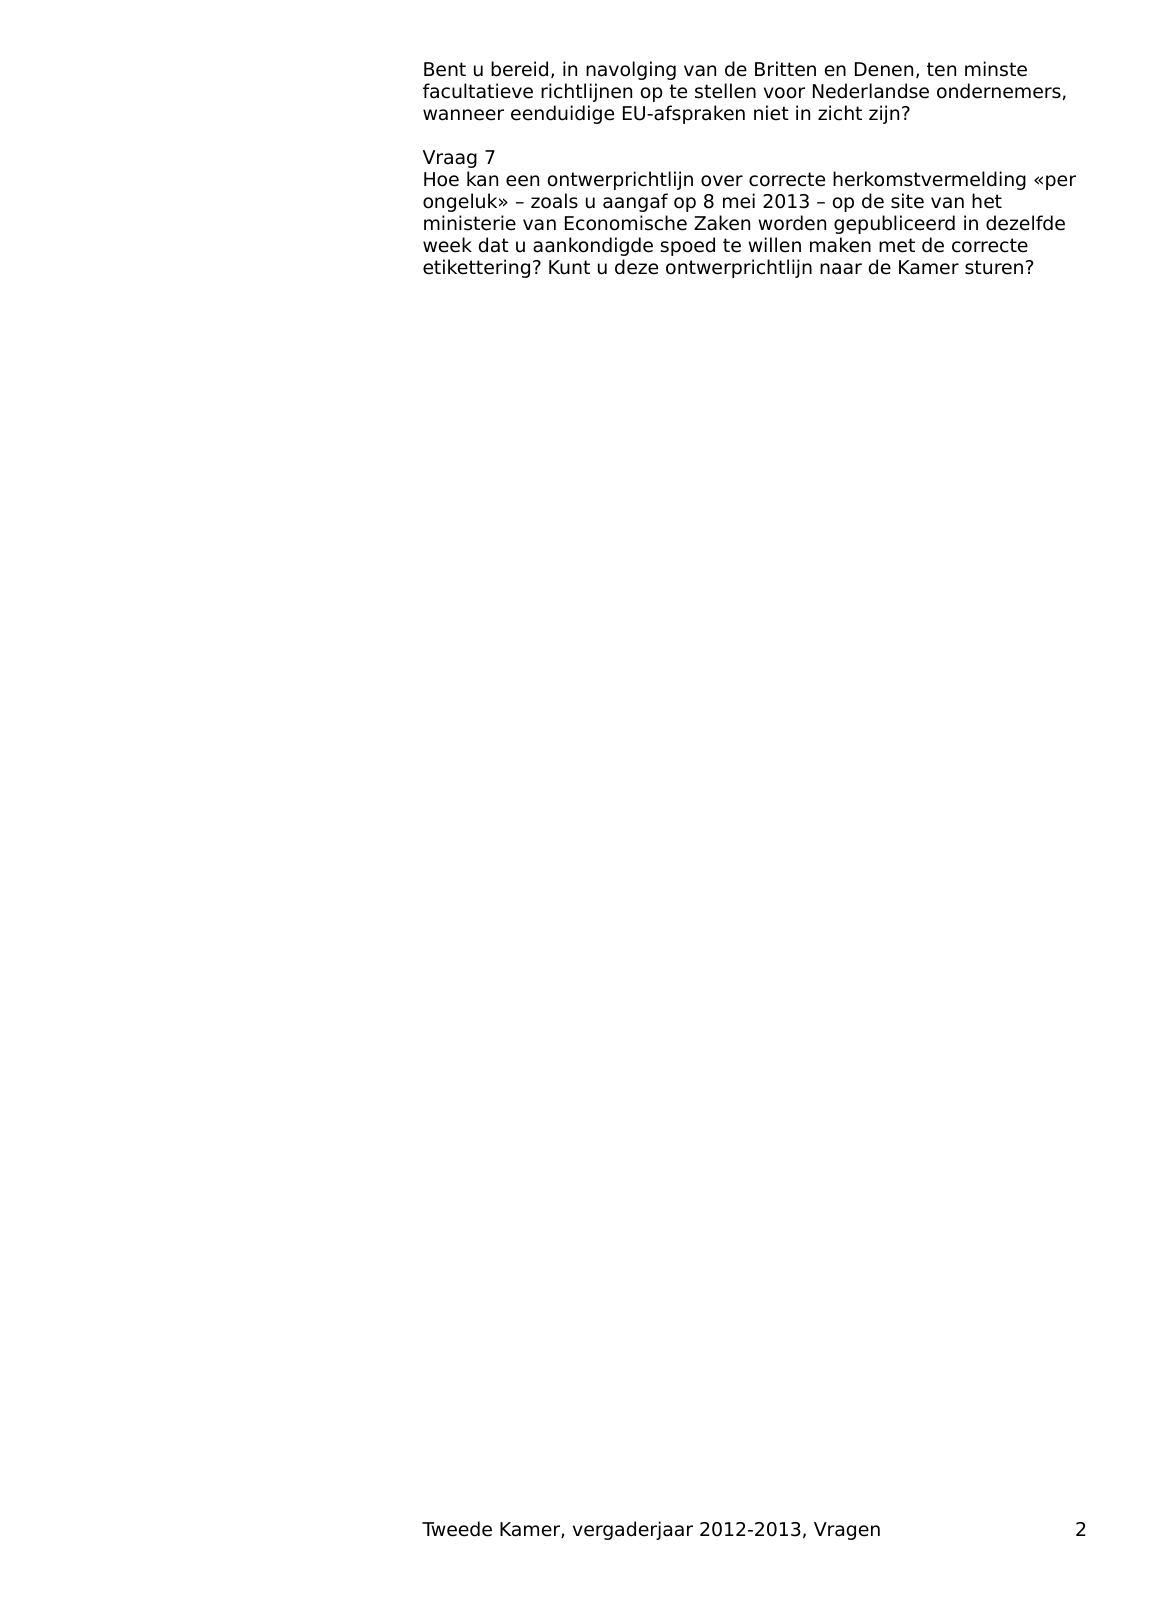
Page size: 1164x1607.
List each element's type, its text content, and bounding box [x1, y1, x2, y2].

text Bent u bereid, in navolging van de Britten en Denen, ten minste facultatieve richtlijnen op te stellen voor Nederlandse ondernemers, wanneer eenduidige EU-afspraken niet in zicht zijn? [422, 59, 1087, 125]
text Hoe kan een ontwerprichtlijn over correcte herkomstvermelding «per ongeluk» – zoals u aangaf op 8 mei 2013 – op de site van het ministerie van Economische Zaken worden gepubliceerd in dezelfde week dat u aankondigde spoed te willen maken met de correcte etikettering? Kunt u deze ontwerprichtlijn naar de Kamer sturen? [422, 169, 1087, 279]
text Vraag 7 [422, 147, 1087, 169]
